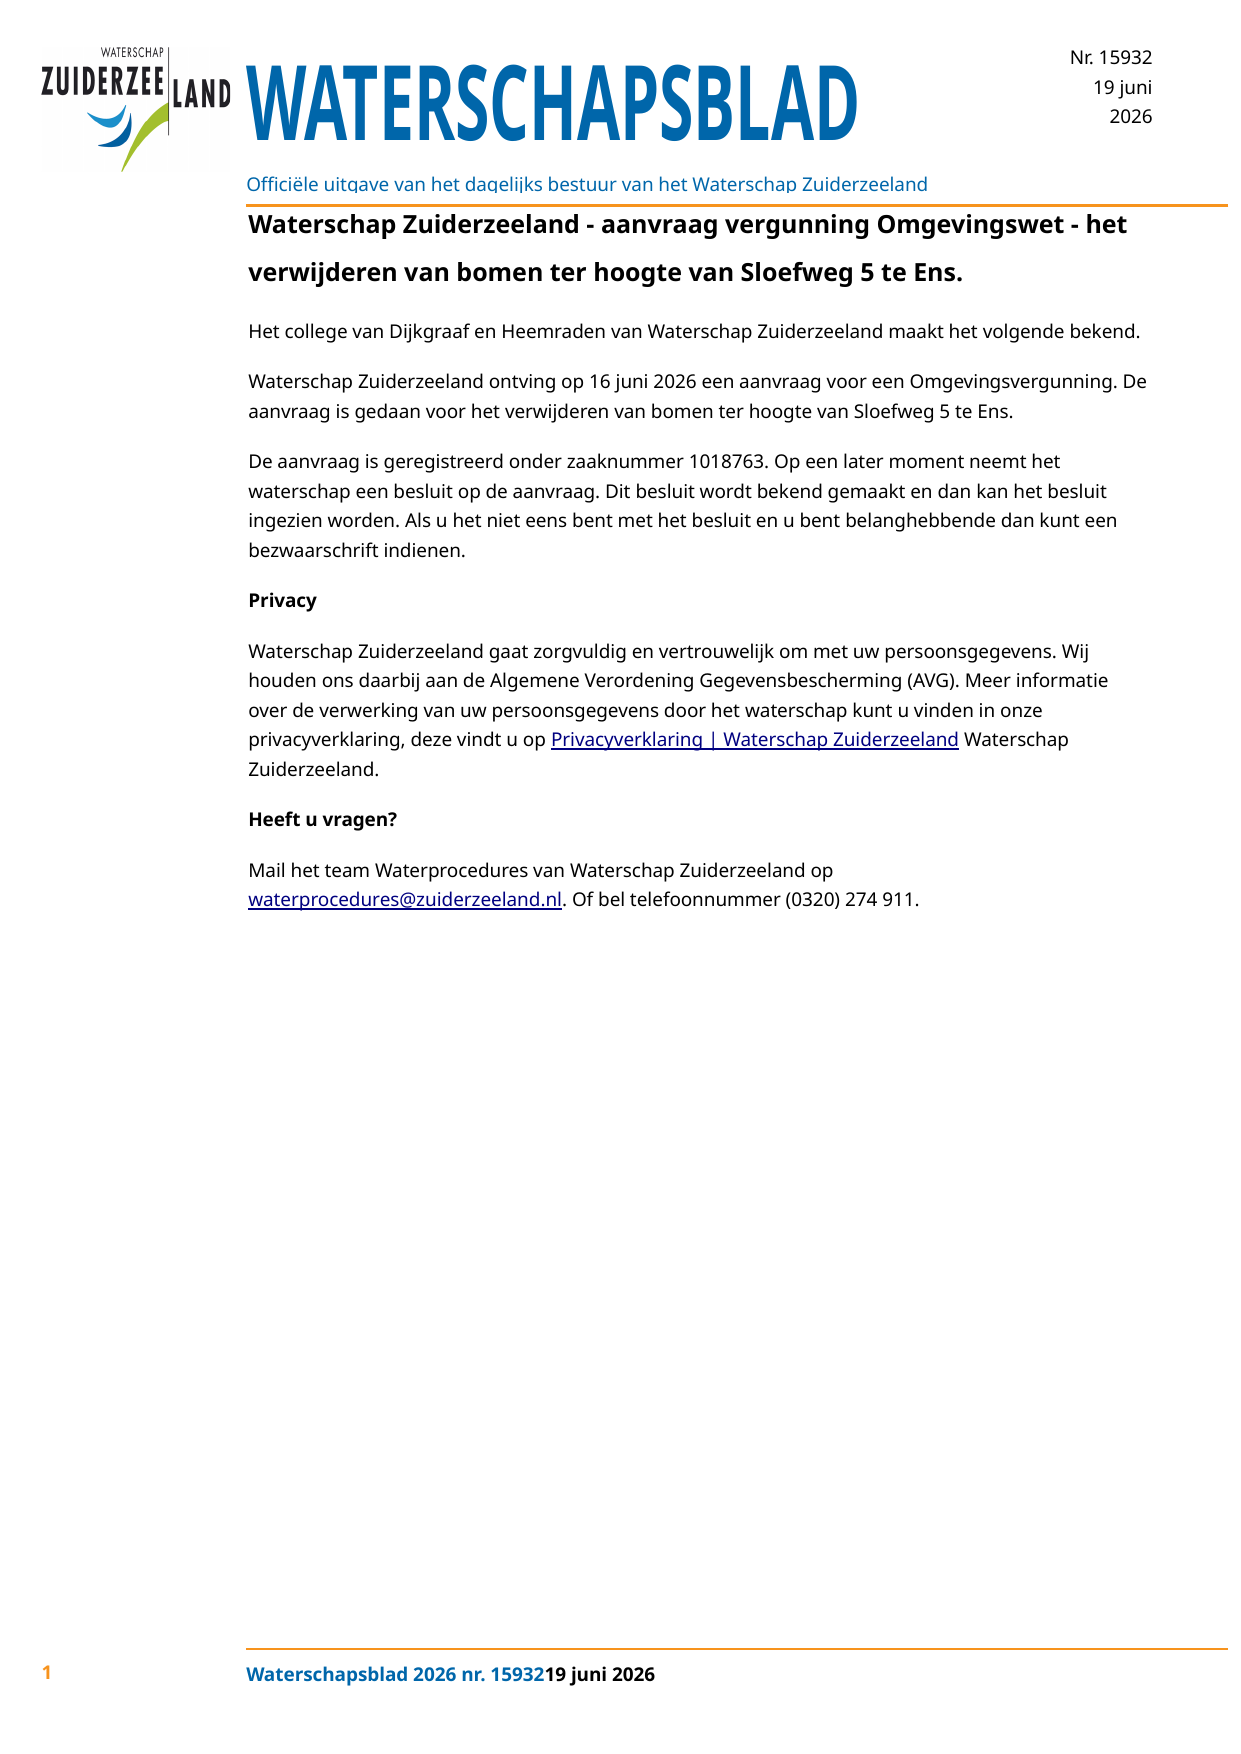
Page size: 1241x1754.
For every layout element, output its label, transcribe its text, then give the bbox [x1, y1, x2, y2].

text Privacy [248, 587, 1152, 613]
text Mail het team Waterprocedures van Waterschap Zuiderzeeland op waterprocedures@zuiderzeeland.nl. Of bel telefoonnummer (0320) 274 911. [248, 857, 1152, 912]
text De aanvraag is geregistreerd onder zaaknummer 1018763. Op een later moment neemt het waterschap een besluit op de aanvraag. Dit besluit wordt bekend gemaakt en dan kan het besluit ingezien worden. Als u het niet eens bent met het besluit en u bent belanghebbende dan kunt een bezwaarschrift indienen. [248, 448, 1152, 563]
text Het college van Dijkgraaf en Heemraden van Waterschap Zuiderzeeland maakt het volgende bekend. [248, 318, 1152, 344]
text Waterschap Zuiderzeeland - aanvraag vergunning Omgevingswet - het verwijderen van bomen ter hoogte van Sloefweg 5 te Ens. [248, 207, 1152, 288]
text Heeft u vragen? [248, 807, 1152, 832]
picture [41, 47, 231, 172]
text Waterschap Zuiderzeeland ontving op 16 juni 2026 een aanvraag voor een Omgevingsvergunning. De aanvraag is gedaan voor het verwijderen van bomen ter hoogte van Sloefweg 5 te Ens. [248, 368, 1152, 424]
text Waterschap Zuiderzeeland gaat zorgvuldig en vertrouwelijk om met uw persoonsgegevens. Wij houden ons daarbij aan de Algemene Verordening Gegevensbescherming (AVG). Meer informatie over de verwerking van uw persoonsgegevens door het waterschap kunt u vinden in onze privacyverklaring, deze vindt u op Privacyverklaring | Waterschap Zuiderzeeland Waterschap Zuiderzeeland. [248, 638, 1152, 782]
